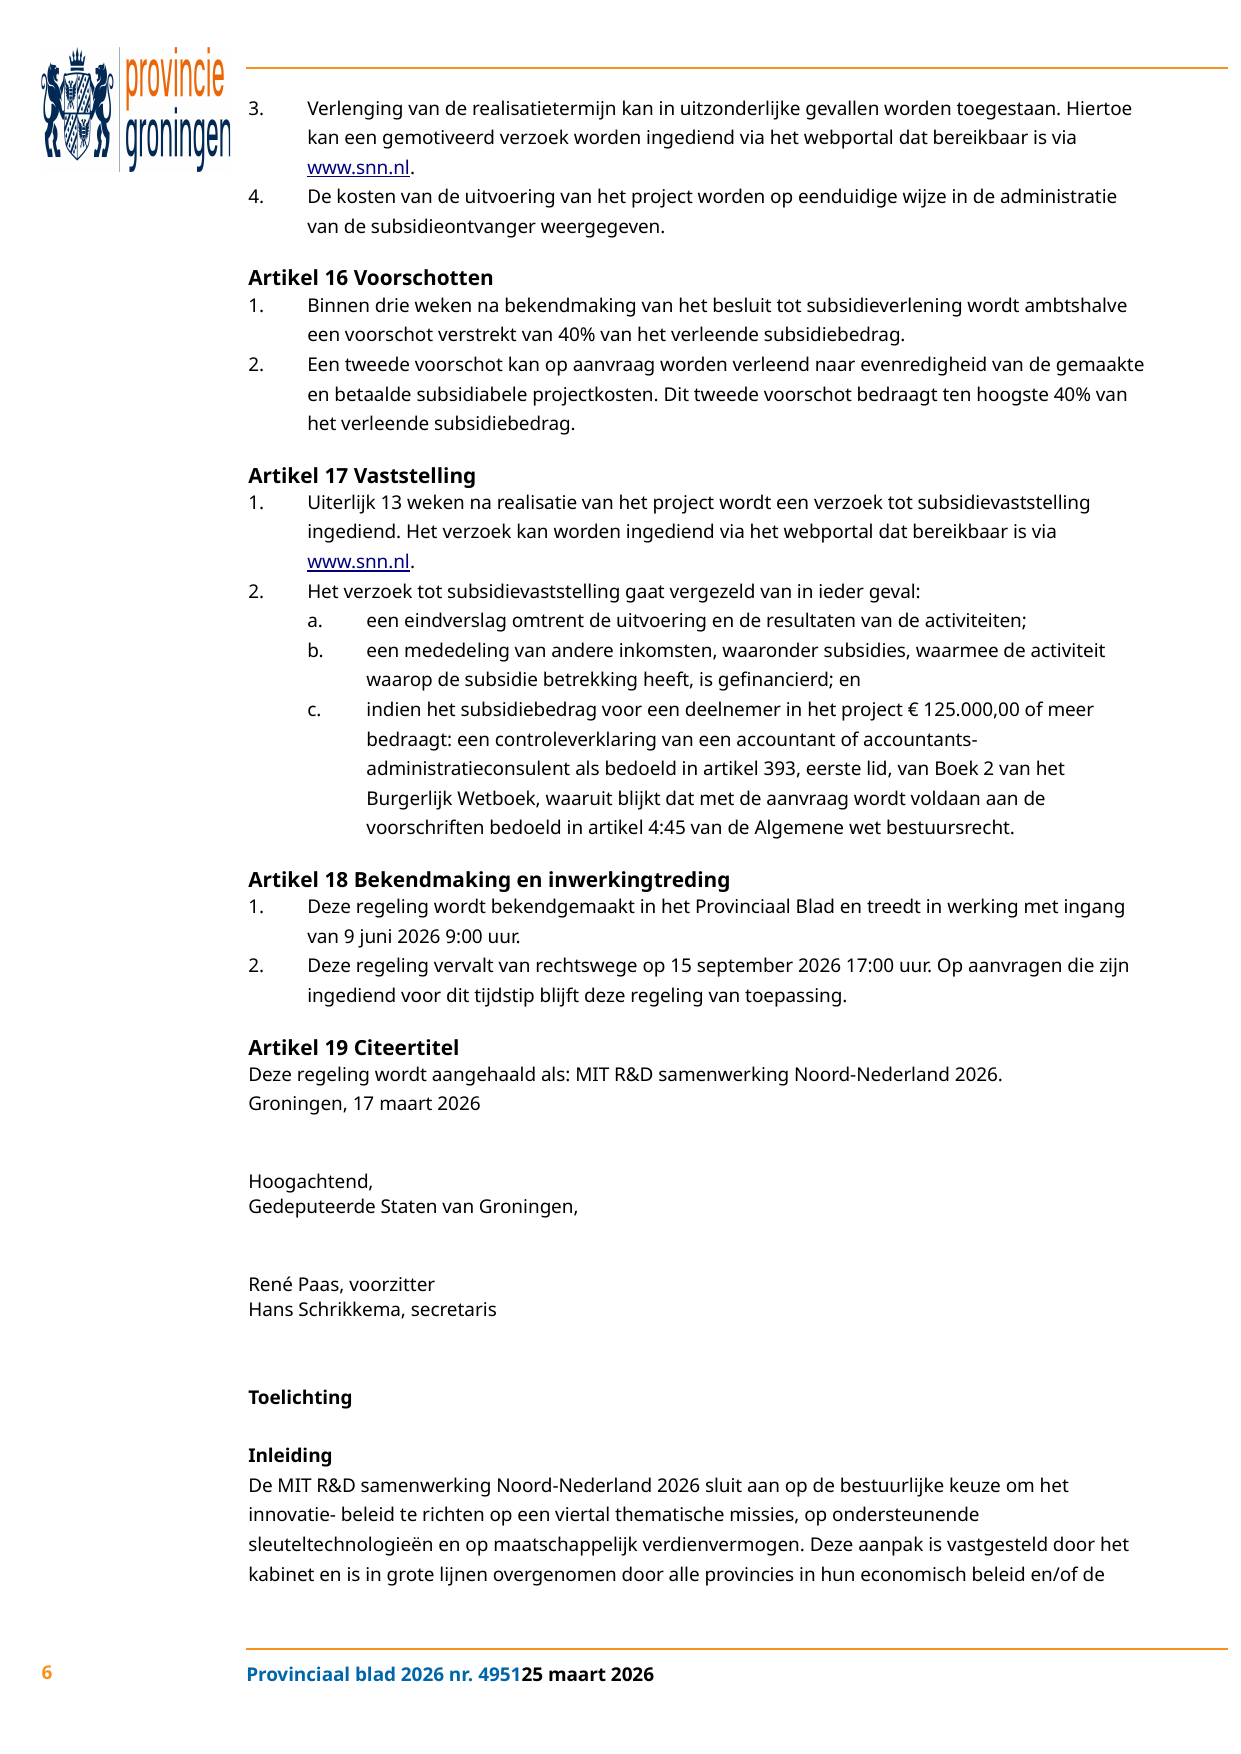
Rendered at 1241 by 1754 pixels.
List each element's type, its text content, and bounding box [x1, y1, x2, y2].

text Inleiding [248, 1442, 1152, 1468]
list Een tweede voorschot kan op aanvraag worden verleend naar evenredigheid van de gemaakte en betaalde subsidiabele projectkosten. Dit tweede voorschot bedraagt ten hoogste 40% van het verleende subsidiebedrag. [248, 351, 1152, 436]
text Artikel 19 Citeertitel [248, 1033, 1152, 1061]
text Toelichting [248, 1374, 1152, 1413]
list De kosten van de uitvoering van het project worden op eenduidige wijze in de administratie van de subsidieontvanger weergegeven. [248, 183, 1152, 239]
picture [41, 47, 231, 172]
list een eindverslag omtrent de uitvoering en de resultaten van de activiteiten; [307, 607, 1152, 633]
text Groningen, 17 maart 2026 [248, 1091, 1152, 1116]
text René Paas, voorzitter [248, 1271, 1152, 1296]
text Artikel 16 Voorschotten [248, 263, 1152, 292]
list Het verzoek tot subsidievaststelling gaat vergezeld van in ieder geval: [248, 578, 1152, 604]
list Verlenging van de realisatietermijn kan in uitzonderlijke gevallen worden toegestaan. Hiertoe kan een gemotiveerd verzoek worden ingediend via het webportal dat bereikbaar is via www.snn.nl. [248, 95, 1152, 180]
list Uiterlijk 13 weken na realisatie van het project wordt een verzoek tot subsidievaststelling ingediend. Het verzoek kan worden ingediend via het webportal dat bereikbaar is via www.snn.nl. [248, 489, 1152, 574]
text Artikel 18 Bekendmaking en inwerkingtreding [248, 865, 1152, 893]
list Deze regeling vervalt van rechtswege op 15 september 2026 17:00 uur. Op aanvragen die zijn ingediend voor dit tijdstip blijft deze regeling van toepassing. [248, 953, 1152, 1008]
text Gedeputeerde Staten van Groningen, [248, 1193, 1152, 1219]
text Artikel 17 Vaststelling [248, 461, 1152, 489]
text Hoogachtend, [248, 1168, 1152, 1193]
text De MIT R&D samenwerking Noord-Nederland 2026 sluit aan op de bestuurlijke keuze om het innovatie- beleid te richten op een viertal thematische missies, op ondersteunende sleuteltechnologieën en op maatschappelijk verdienvermogen. Deze aanpak is vastgesteld door het kabinet en is in grote lijnen overgenomen door alle provincies in hun economisch beleid en/of de [248, 1472, 1152, 1587]
list indien het subsidiebedrag voor een deelnemer in het project € 125.000,00 of meer bedraagt: een controleverklaring van een accountant of accountants-administratieconsulent als bedoeld in artikel 393, eerste lid, van Boek 2 van het Burgerlijk Wetboek, waaruit blijkt dat met de aanvraag wordt voldaan aan de voorschriften bedoeld in artikel 4:45 van de Algemene wet bestuursrecht. [307, 696, 1152, 840]
list een mededeling van andere inkomsten, waaronder subsidies, waarmee de activiteit waarop de subsidie betrekking heeft, is gefinancierd; en [307, 637, 1152, 692]
text Deze regeling wordt aangehaald als: MIT R&D samenwerking Noord-Nederland 2026. [248, 1061, 1152, 1087]
list Binnen drie weken na bekendmaking van het besluit tot subsidieverlening wordt ambtshalve een voorschot verstrekt van 40% van het verleende subsidiebedrag. [248, 292, 1152, 347]
list Deze regeling wordt bekendgemaakt in het Provinciaal Blad en treedt in werking met ingang van 9 juni 2026 9:00 uur. [248, 893, 1152, 949]
text Hans Schrikkema, secretaris [248, 1296, 1152, 1322]
